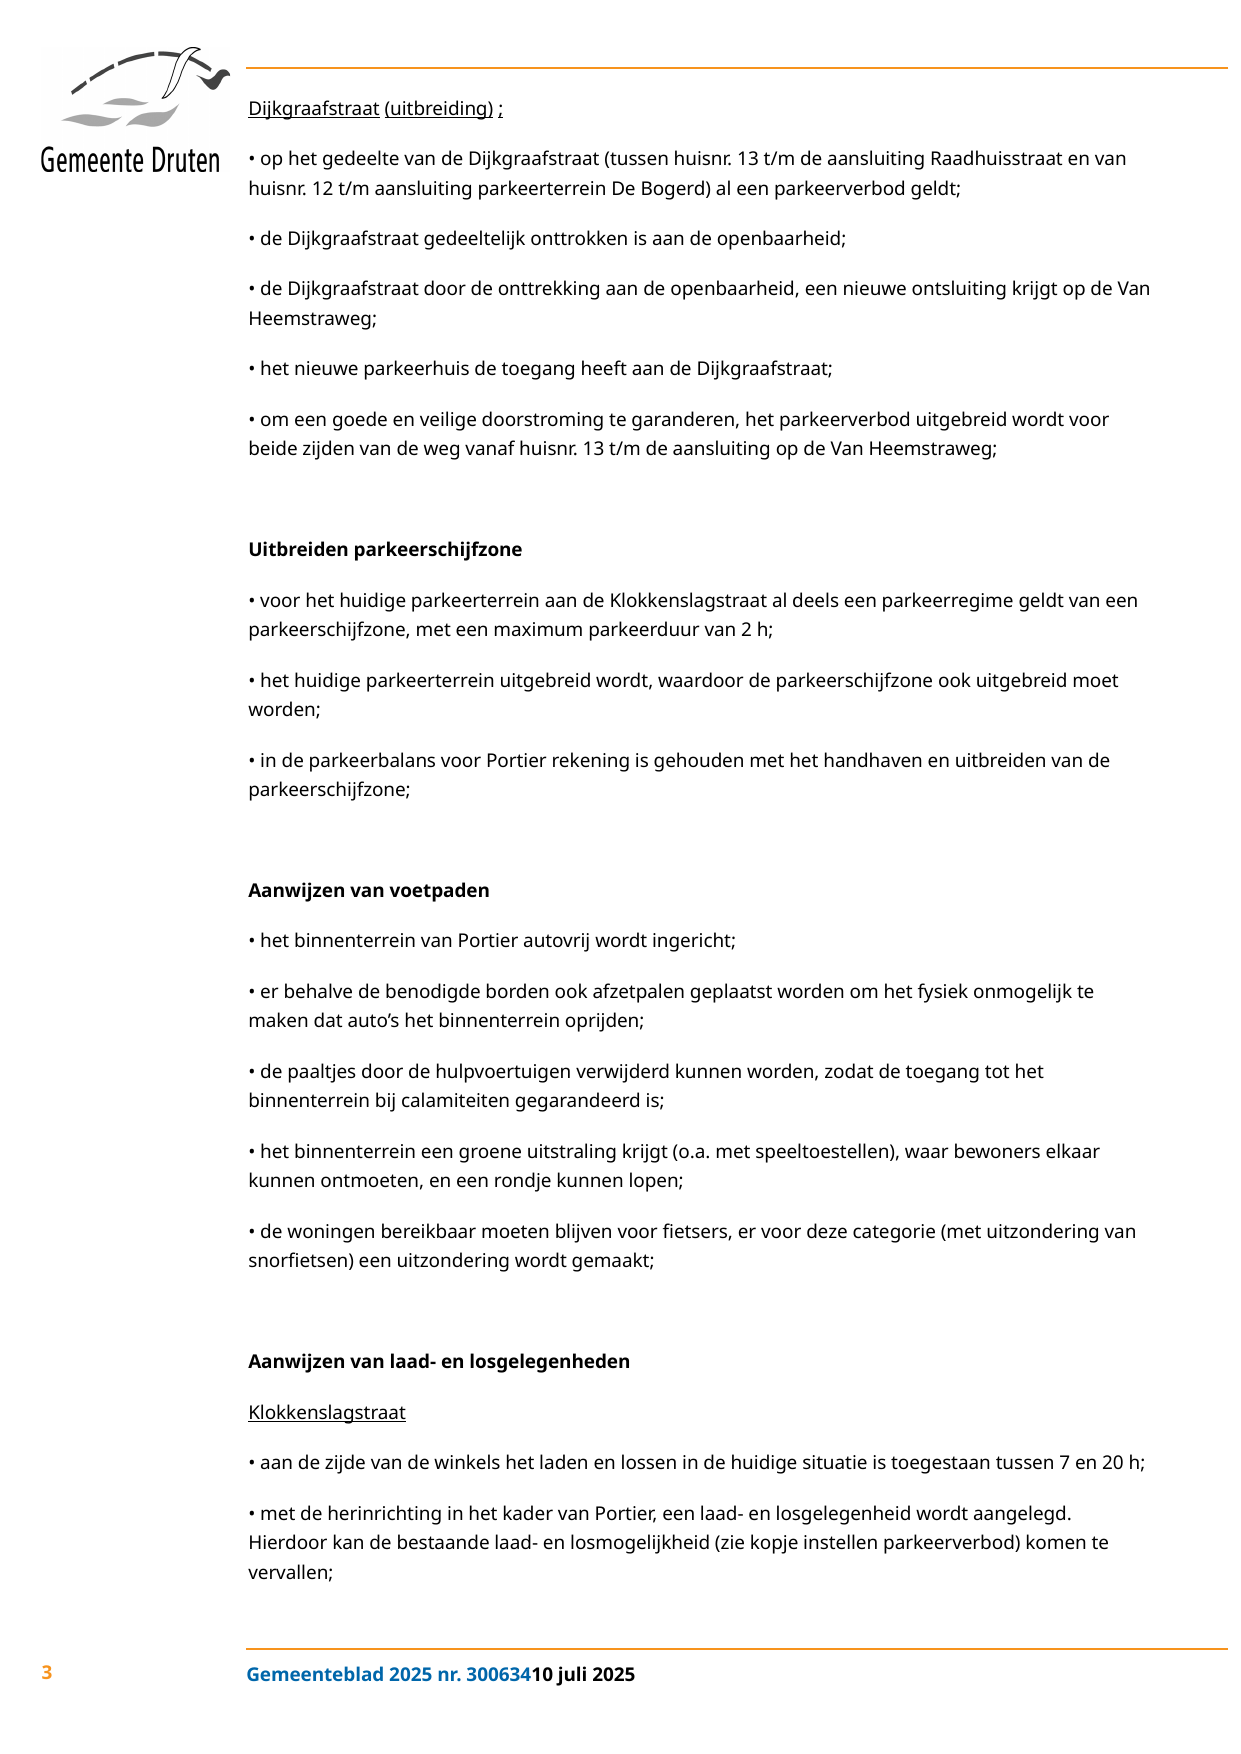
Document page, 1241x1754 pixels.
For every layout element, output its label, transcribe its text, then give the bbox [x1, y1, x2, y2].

text • de paaltjes door de hulpvoertuigen verwijderd kunnen worden, zodat de toegang tot het binnenterrein bij calamiteiten gegarandeerd is; [248, 1058, 1152, 1113]
text Uitbreiden parkeerschijfzone [248, 536, 1152, 562]
text • voor het huidige parkeerterrein aan de Klokkenslagstraat al deels een parkeerregime geldt van een parkeerschijfzone, met een maximum parkeerduur van 2 h; [248, 587, 1152, 642]
text • het huidige parkeerterrein uitgebreid wordt, waardoor de parkeerschijfzone ook uitgebreid moet worden; [248, 667, 1152, 722]
text • in de parkeerbalans voor Portier rekening is gehouden met het handhaven en uitbreiden van de parkeerschijfzone; [248, 747, 1152, 802]
text Klokkenslagstraat [248, 1399, 1152, 1425]
text Aanwijzen van voetpaden [248, 877, 1152, 903]
text • om een goede en veilige doorstroming te garanderen, het parkeerverbod uitgebreid wordt voor beide zijden van de weg vanaf huisnr. 13 t/m de aansluiting op de Van Heemstraweg; [248, 406, 1152, 461]
text • op het gedeelte van de Dijkgraafstraat (tussen huisnr. 13 t/m de aansluiting Raadhuisstraat en van huisnr. 12 t/m aansluiting parkeerterrein De Bogerd) al een parkeerverbod geldt; [248, 145, 1152, 201]
text Dijkgraafstraat (uitbreiding) ; [248, 95, 1152, 121]
text • het binnenterrein een groene uitstraling krijgt (o.a. met speeltoestellen), waar bewoners elkaar kunnen ontmoeten, en een rondje kunnen lopen; [248, 1138, 1152, 1193]
text • het nieuwe parkeerhuis de toegang heeft aan de Dijkgraafstraat; [248, 356, 1152, 381]
picture [41, 47, 231, 172]
text • de Dijkgraafstraat door de onttrekking aan de openbaarheid, een nieuwe ontsluiting krijgt op de Van Heemstraweg; [248, 276, 1152, 331]
text • er behalve de benodigde borden ook afzetpalen geplaatst worden om het fysiek onmogelijk te maken dat auto’s het binnenterrein oprijden; [248, 978, 1152, 1033]
text • aan de zijde van de winkels het laden en lossen in de huidige situatie is toegestaan tussen 7 en 20 h; [248, 1449, 1152, 1475]
text • het binnenterrein van Portier autovrij wordt ingericht; [248, 928, 1152, 953]
text Aanwijzen van laad- en losgelegenheden [248, 1348, 1152, 1374]
text • met de herinrichting in het kader van Portier, een laad- en losgelegenheid wordt aangelegd. Hierdoor kan de bestaande laad- en losmogelijkheid (zie kopje instellen parkeerverbod) komen te vervallen; [248, 1500, 1152, 1585]
text • de Dijkgraafstraat gedeeltelijk onttrokken is aan de openbaarheid; [248, 225, 1152, 251]
text • de woningen bereikbaar moeten blijven voor fietsers, er voor deze categorie (met uitzondering van snorfietsen) een uitzondering wordt gemaakt; [248, 1218, 1152, 1273]
